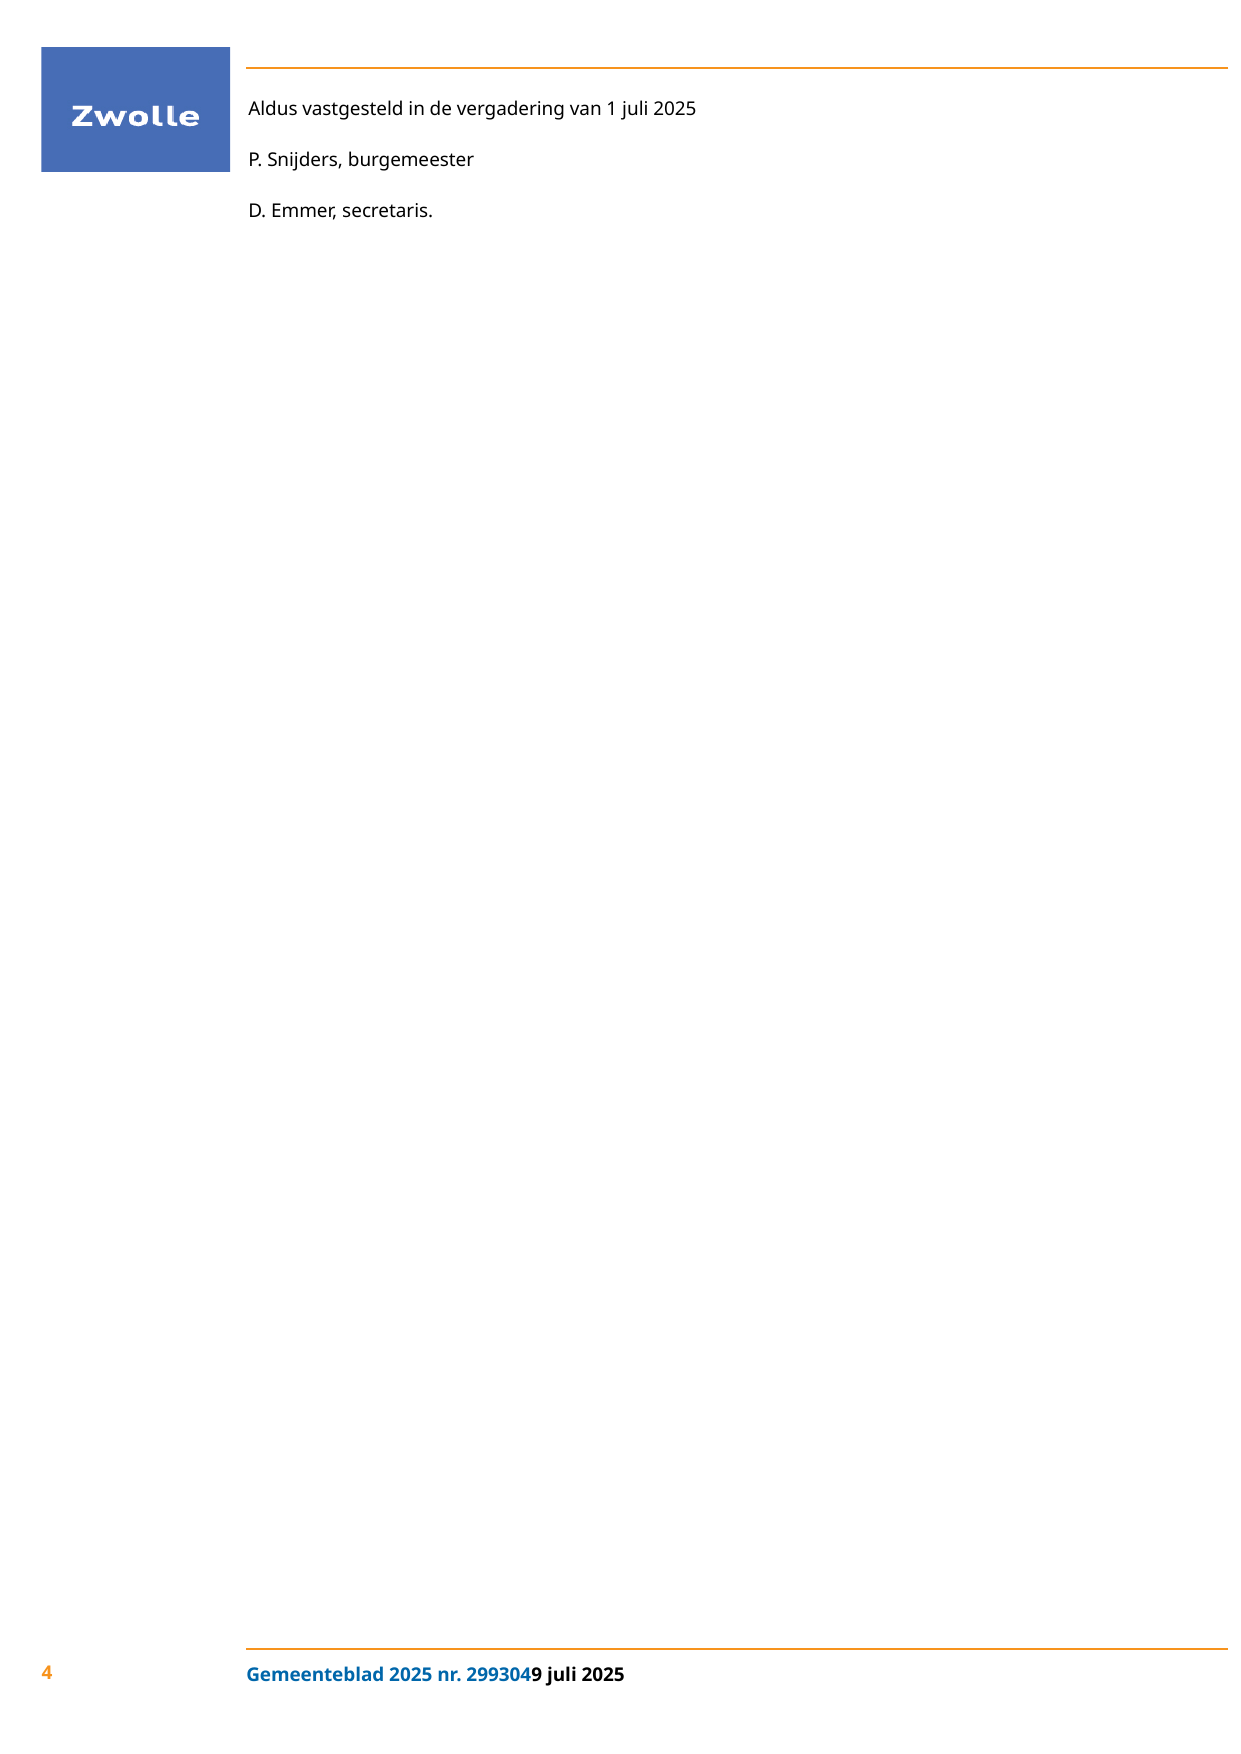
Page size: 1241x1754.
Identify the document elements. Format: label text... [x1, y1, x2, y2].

text P. Snijders, burgemeester [248, 146, 1152, 172]
picture [41, 47, 231, 172]
text D. Emmer, secretaris. [248, 198, 1152, 223]
text Aldus vastgesteld in de vergadering van 1 juli 2025 [248, 95, 1152, 121]
